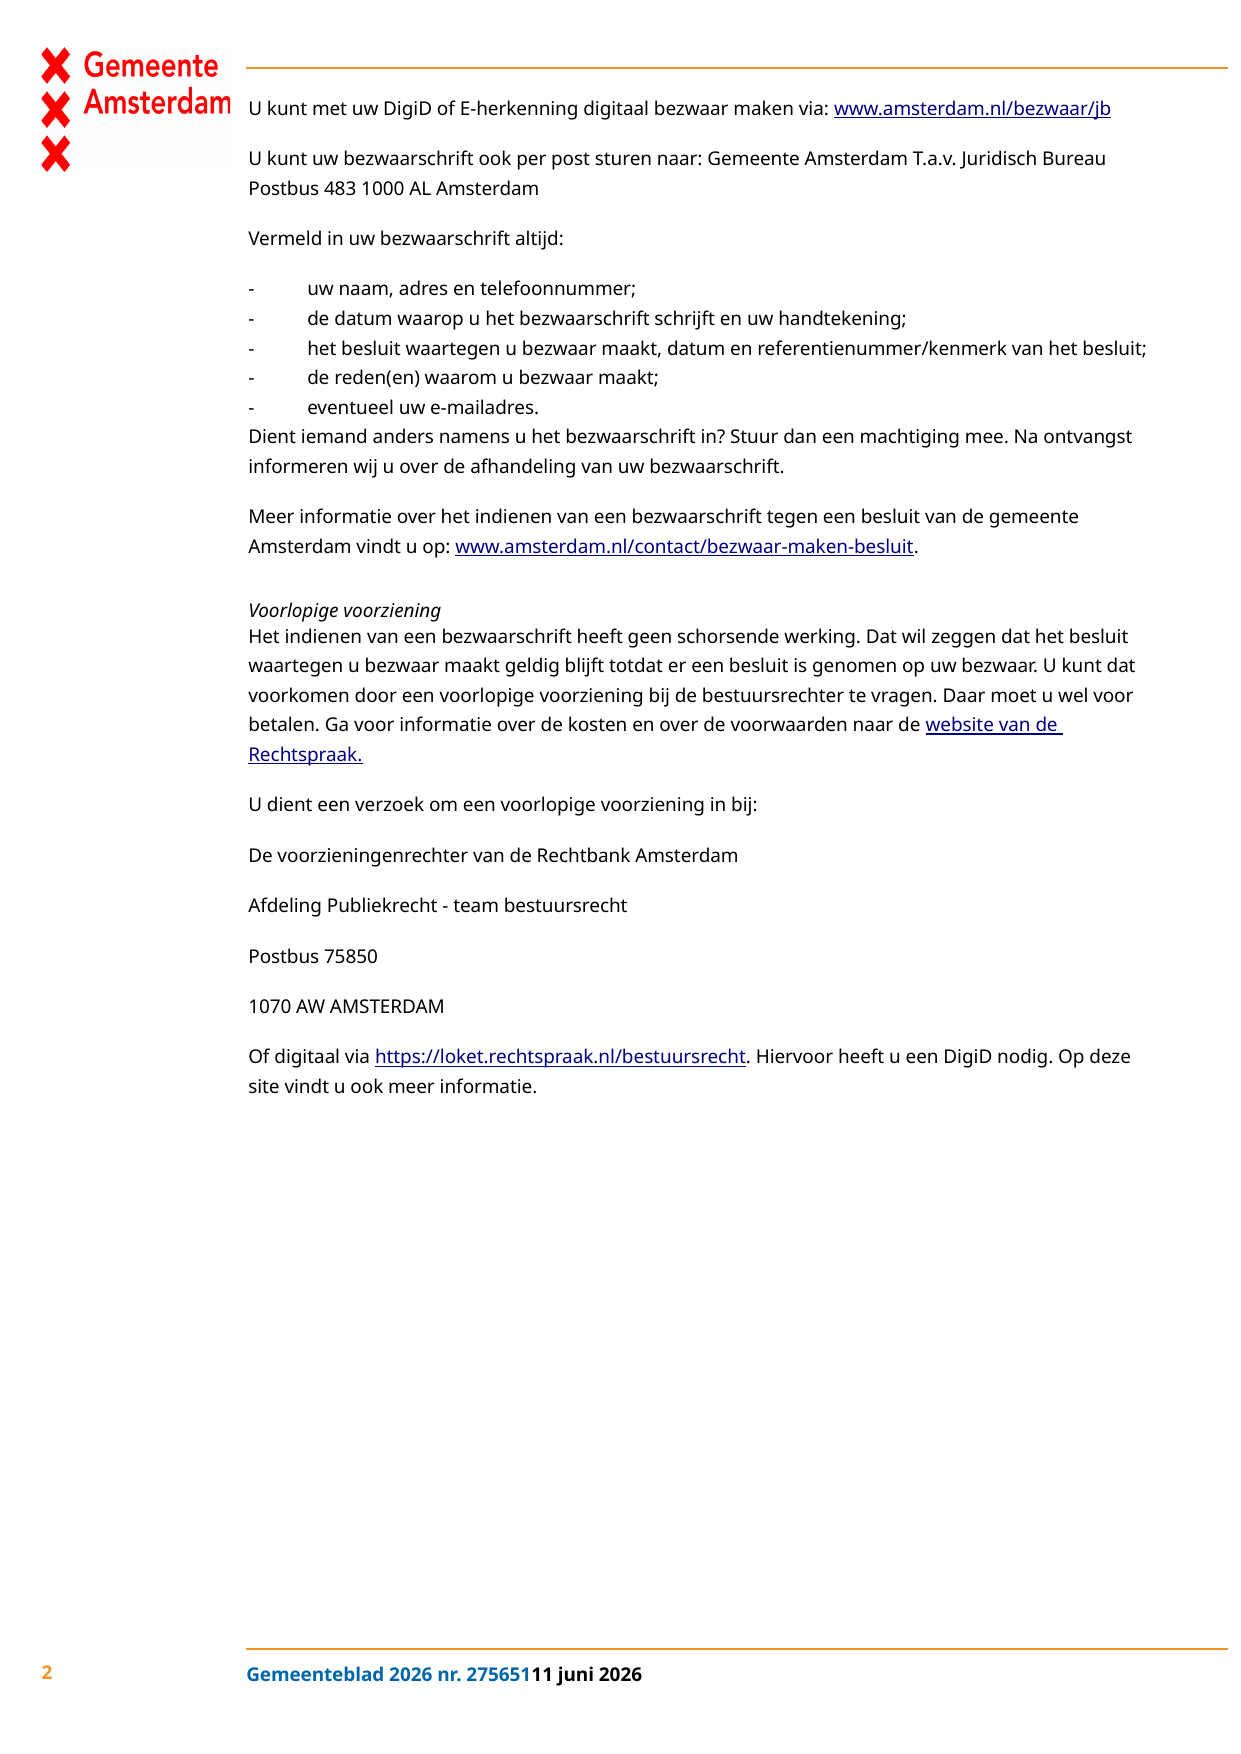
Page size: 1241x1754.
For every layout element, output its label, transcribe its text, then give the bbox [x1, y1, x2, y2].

list uw naam, adres en telefoonnummer; [248, 276, 1152, 301]
text Afdeling Publiekrecht - team bestuursrecht [248, 892, 1152, 918]
list het besluit waartegen u bezwaar maakt, datum en referentienummer/kenmerk van het besluit; [248, 335, 1152, 361]
text U kunt met uw DigiD of E-herkenning digitaal bezwaar maken via: www.amsterdam.nl/bezwaar/jb [248, 95, 1152, 121]
text De voorzieningenrechter van de Rechtbank Amsterdam [248, 842, 1152, 868]
text U dient een verzoek om een voorlopige voorziening in bij: [248, 792, 1152, 817]
picture [41, 47, 231, 172]
list de reden(en) waarom u bezwaar maakt; [248, 364, 1152, 390]
text Dient iemand anders namens u het bezwaarschrift in? Stuur dan een machtiging mee. Na ontvangst informeren wij u over de afhandeling van uw bezwaarschrift. [248, 423, 1152, 479]
list eventueel uw e-mailadres. [248, 394, 1152, 420]
text Of digitaal via https://loket.rechtspraak.nl/bestuursrecht. Hiervoor heeft u een DigiD nodig. Op deze site vindt u ook meer informatie. [248, 1044, 1152, 1099]
text Vermeld in uw bezwaarschrift altijd: [248, 225, 1152, 251]
text Voorlopige voorziening [248, 597, 1152, 623]
list de datum waarop u het bezwaarschrift schrijft en uw handtekening; [248, 305, 1152, 331]
text U kunt uw bezwaarschrift ook per post sturen naar: Gemeente Amsterdam T.a.v. Juridisch Bureau Postbus 483 1000 AL Amsterdam [248, 145, 1152, 201]
text Postbus 75850 [248, 943, 1152, 968]
text Het indienen van een bezwaarschrift heeft geen schorsende werking. Dat wil zeggen dat het besluit waartegen u bezwaar maakt geldig blijft totdat er een besluit is genomen op uw bezwaar. U kunt dat voorkomen door een voorlopige voorziening bij de bestuursrechter te vragen. Daar moet u wel voor betalen. Ga voor informatie over de kosten en over de voorwaarden naar de website van de Rechtspraak. [248, 623, 1152, 767]
text Meer informatie over het indienen van een bezwaarschrift tegen een besluit van de gemeente Amsterdam vindt u op: www.amsterdam.nl/contact/bezwaar-maken-besluit. [248, 503, 1152, 559]
text 1070 AW AMSTERDAM [248, 993, 1152, 1019]
